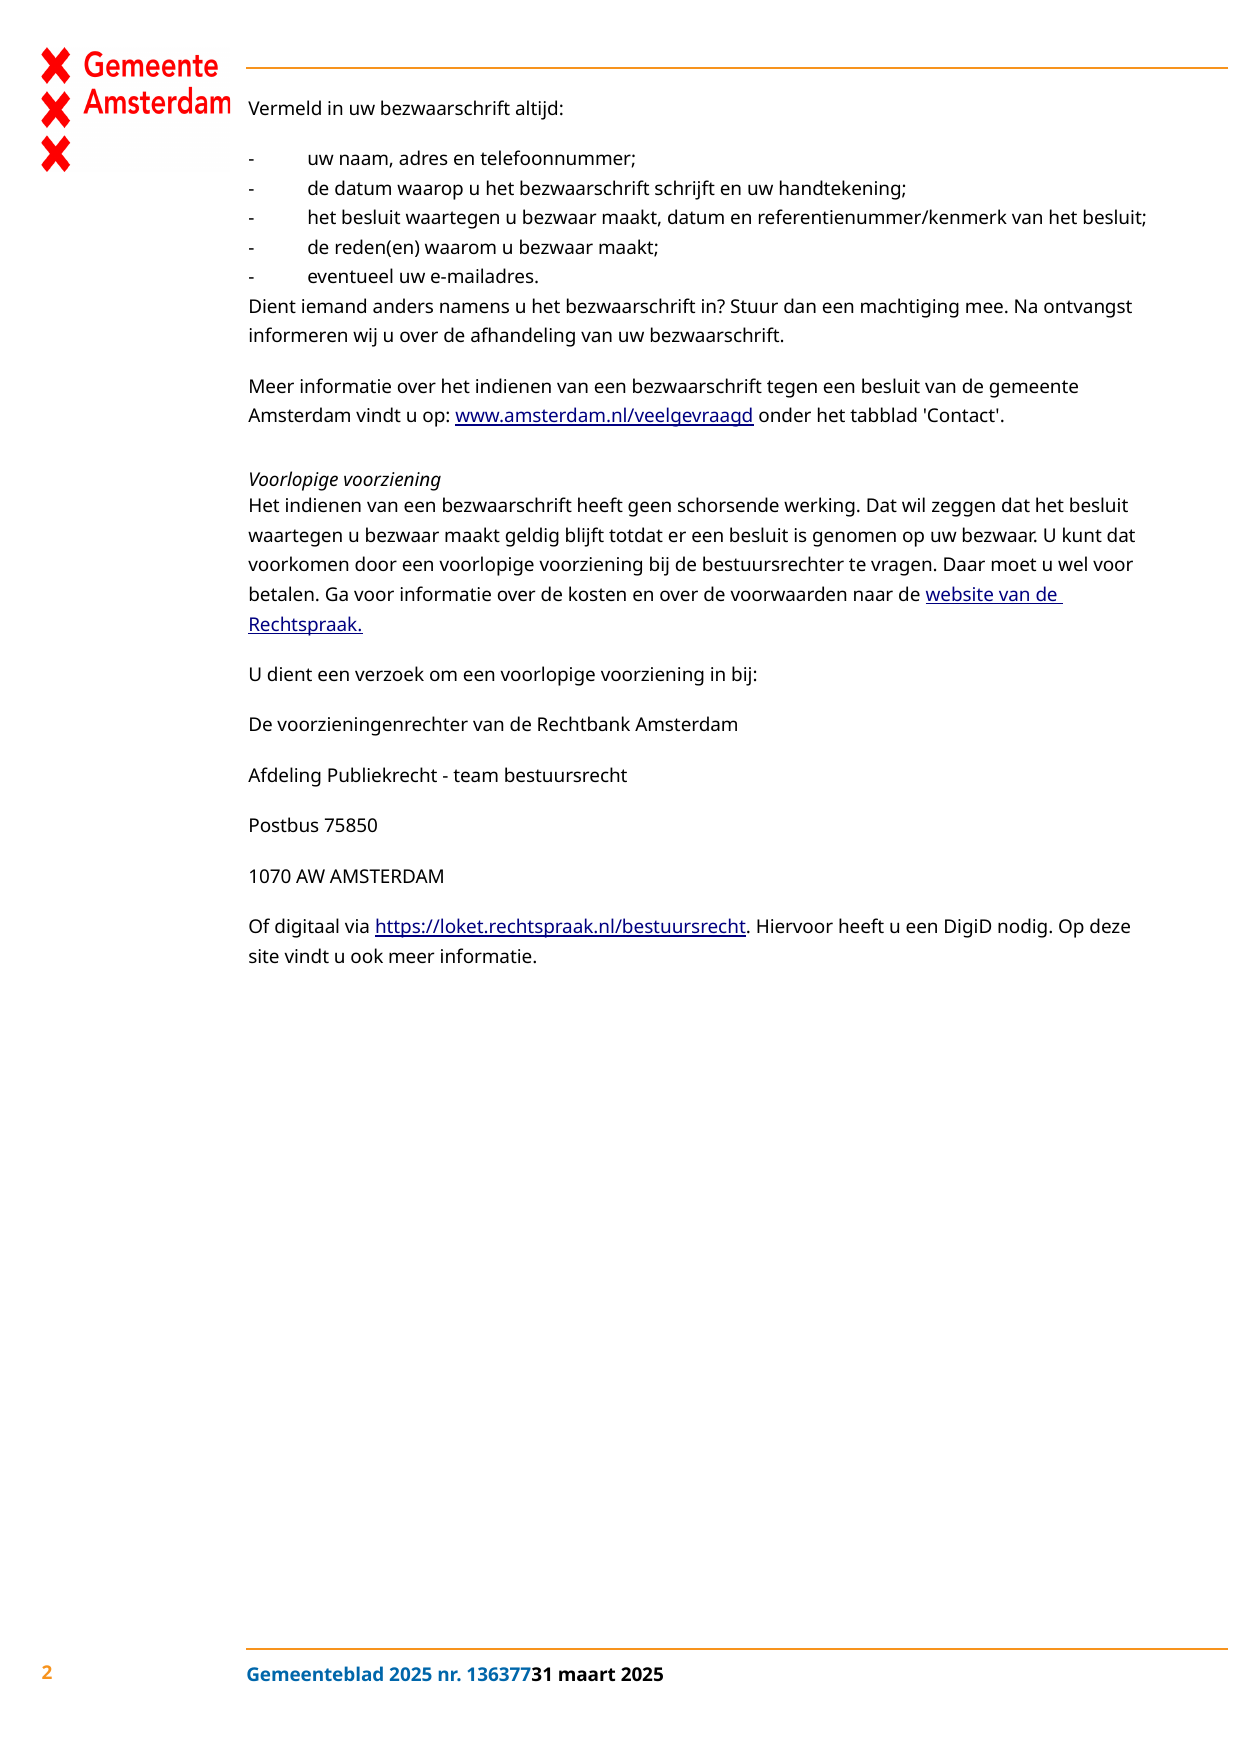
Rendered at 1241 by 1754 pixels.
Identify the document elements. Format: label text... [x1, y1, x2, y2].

text Postbus 75850 [248, 812, 1152, 838]
list eventueel uw e-mailadres. [248, 263, 1152, 289]
text Meer informatie over het indienen van een bezwaarschrift tegen een besluit van de gemeente Amsterdam vindt u op: www.amsterdam.nl/veelgevraagd onder het tabblad 'Contact'. [248, 373, 1152, 428]
list de reden(en) waarom u bezwaar maakt; [248, 234, 1152, 260]
list uw naam, adres en telefoonnummer; [248, 145, 1152, 171]
text Dient iemand anders namens u het bezwaarschrift in? Stuur dan een machtiging mee. Na ontvangst informeren wij u over de afhandeling van uw bezwaarschrift. [248, 293, 1152, 348]
list het besluit waartegen u bezwaar maakt, datum en referentienummer/kenmerk van het besluit; [248, 204, 1152, 230]
text Vermeld in uw bezwaarschrift altijd: [248, 95, 1152, 121]
text U dient een verzoek om een voorlopige voorziening in bij: [248, 661, 1152, 687]
text De voorzieningenrechter van de Rechtbank Amsterdam [248, 712, 1152, 737]
text Het indienen van een bezwaarschrift heeft geen schorsende werking. Dat wil zeggen dat het besluit waartegen u bezwaar maakt geldig blijft totdat er een besluit is genomen op uw bezwaar. U kunt dat voorkomen door een voorlopige voorziening bij de bestuursrechter te vragen. Daar moet u wel voor betalen. Ga voor informatie over de kosten en over de voorwaarden naar de website van de Rechtspraak. [248, 492, 1152, 636]
list de datum waarop u het bezwaarschrift schrijft en uw handtekening; [248, 175, 1152, 201]
text 1070 AW AMSTERDAM [248, 863, 1152, 888]
text Of digitaal via https://loket.rechtspraak.nl/bestuursrecht. Hiervoor heeft u een DigiD nodig. Op deze site vindt u ook meer informatie. [248, 913, 1152, 968]
picture [41, 47, 231, 172]
text Voorlopige voorziening [248, 467, 1152, 492]
text Afdeling Publiekrecht - team bestuursrecht [248, 762, 1152, 788]
